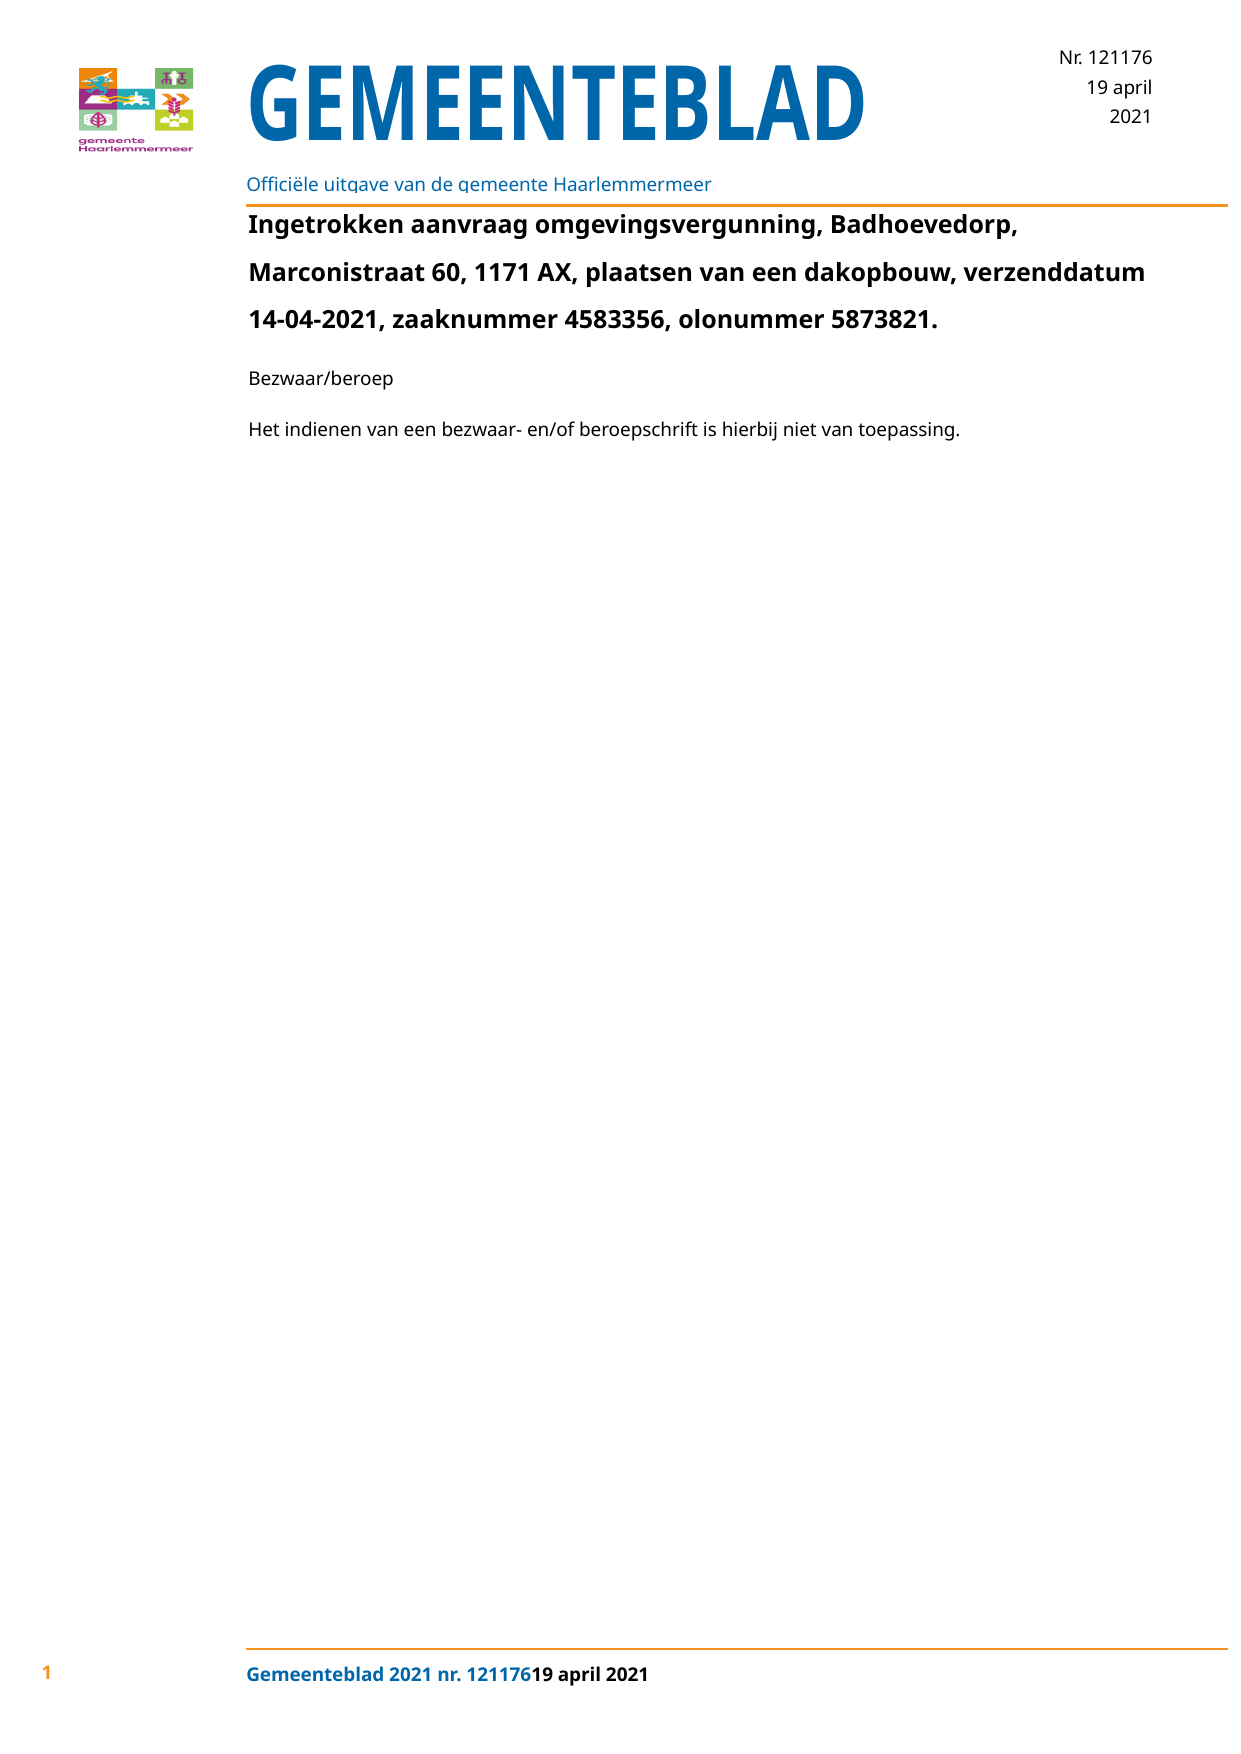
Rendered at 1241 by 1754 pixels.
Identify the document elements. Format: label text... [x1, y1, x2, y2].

text Het indienen van een bezwaar- en/of beroepschrift is hierbij niet van toepassing. [248, 416, 1152, 442]
text Ingetrokken aanvraag omgevingsvergunning, Badhoevedorp, Marconistraat 60, 1171 AX, plaatsen van een dakopbouw, verzenddatum 14-04-2021, zaaknummer 4583356, olonummer 5873821. [248, 207, 1152, 336]
picture [41, 47, 231, 172]
text Bezwaar/beroep [248, 366, 1152, 391]
